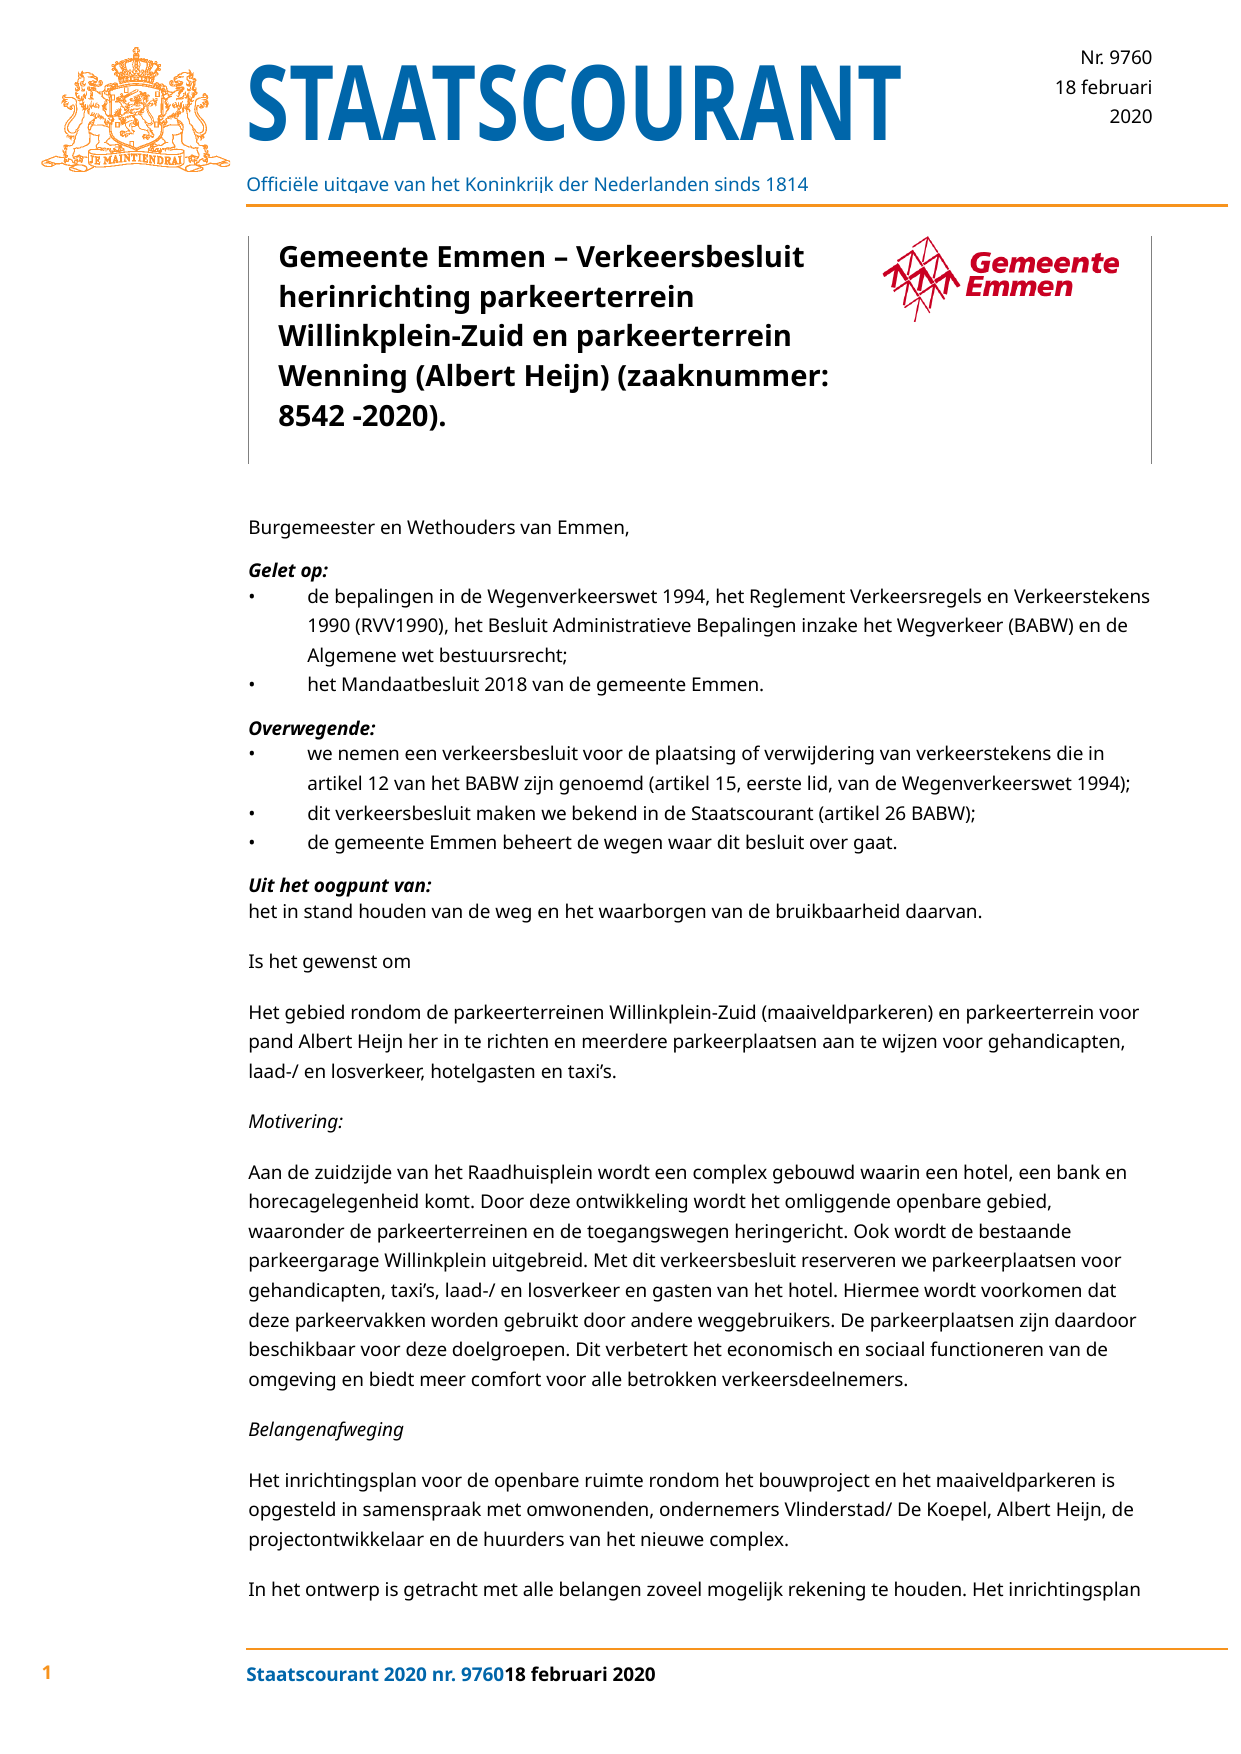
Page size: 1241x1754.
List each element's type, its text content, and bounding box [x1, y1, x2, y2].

text Uit het oogpunt van: [248, 872, 1152, 898]
picture [882, 236, 1119, 322]
picture [41, 47, 231, 172]
text Motivering: [248, 1108, 1152, 1134]
text Is het gewenst om [248, 948, 1152, 974]
text Het inrichtingsplan voor de openbare ruimte rondom het bouwproject en het maaiveldparkeren is opgesteld in samenspraak met omwonenden, ondernemers Vlinderstad/ De Koepel, Albert Heijn, de projectontwikkelaar en de huurders van het nieuwe complex. [248, 1467, 1152, 1552]
list de bepalingen in de Wegenverkeerswet 1994, het Reglement Verkeersregels en Verkeerstekens 1990 (RVV1990), het Besluit Administratieve Bepalingen inzake het Wegverkeer (BABW) en de Algemene wet bestuursrecht; [248, 583, 1152, 668]
table_header [850, 236, 1151, 464]
text Gelet op: [248, 557, 1152, 583]
list het Mandaatbesluit 2018 van de gemeente Emmen. [248, 672, 1152, 697]
text het in stand houden van de weg en het waarborgen van de bruikbaarheid daarvan. [248, 898, 1152, 924]
list de gemeente Emmen beheert de wegen waar dit besluit over gaat. [248, 829, 1152, 855]
text Het gebied rondom de parkeerterreinen Willinkplein-Zuid (maaiveldparkeren) en parkeerterrein voor pand Albert Heijn her in te richten en meerdere parkeerplaatsen aan te wijzen voor gehandicapten, laad-/ en losverkeer, hotelgasten en taxi’s. [248, 999, 1152, 1084]
text Aan de zuidzijde van het Raadhuisplein wordt een complex gebouwd waarin een hotel, een bank en horecagelegenheid komt. Door deze ontwikkeling wordt het omliggende openbare gebied, waaronder de parkeerterreinen en de toegangswegen heringericht. Ook wordt de bestaande parkeergarage Willinkplein uitgebreid. Met dit verkeersbesluit reserveren we parkeerplaatsen voor gehandicapten, taxi’s, laad-/ en losverkeer en gasten van het hotel. Hiermee wordt voorkomen dat deze parkeervakken worden gebruikt door andere weggebruikers. De parkeerplaatsen zijn daardoor beschikbaar voor deze doelgroepen. Dit verbetert het economisch en sociaal functioneren van de omgeving en biedt meer comfort voor alle betrokken verkeersdeelnemers. [248, 1159, 1152, 1392]
list dit verkeersbesluit maken we bekend in de Staatscourant (artikel 26 BABW); [248, 800, 1152, 825]
list we nemen een verkeersbesluit voor de plaatsing of verwijdering van verkeerstekens die in artikel 12 van het BABW zijn genoemd (artikel 15, eerste lid, van de Wegenverkeerswet 1994); [248, 741, 1152, 796]
text Belangenafweging [248, 1416, 1152, 1442]
text Overwegende: [248, 715, 1152, 741]
text Burgemeester en Wethouders van Emmen, [248, 514, 1152, 540]
table_header Gemeente Emmen – Verkeersbesluit herinrichting parkeerterrein Willinkplein-Zuid en parkeerterrein Wenning (Albert Heijn) (zaaknummer: 8542 -2020). [249, 236, 850, 464]
text In het ontwerp is getracht met alle belangen zoveel mogelijk rekening te houden. Het inrichtingsplan [248, 1576, 1152, 1602]
